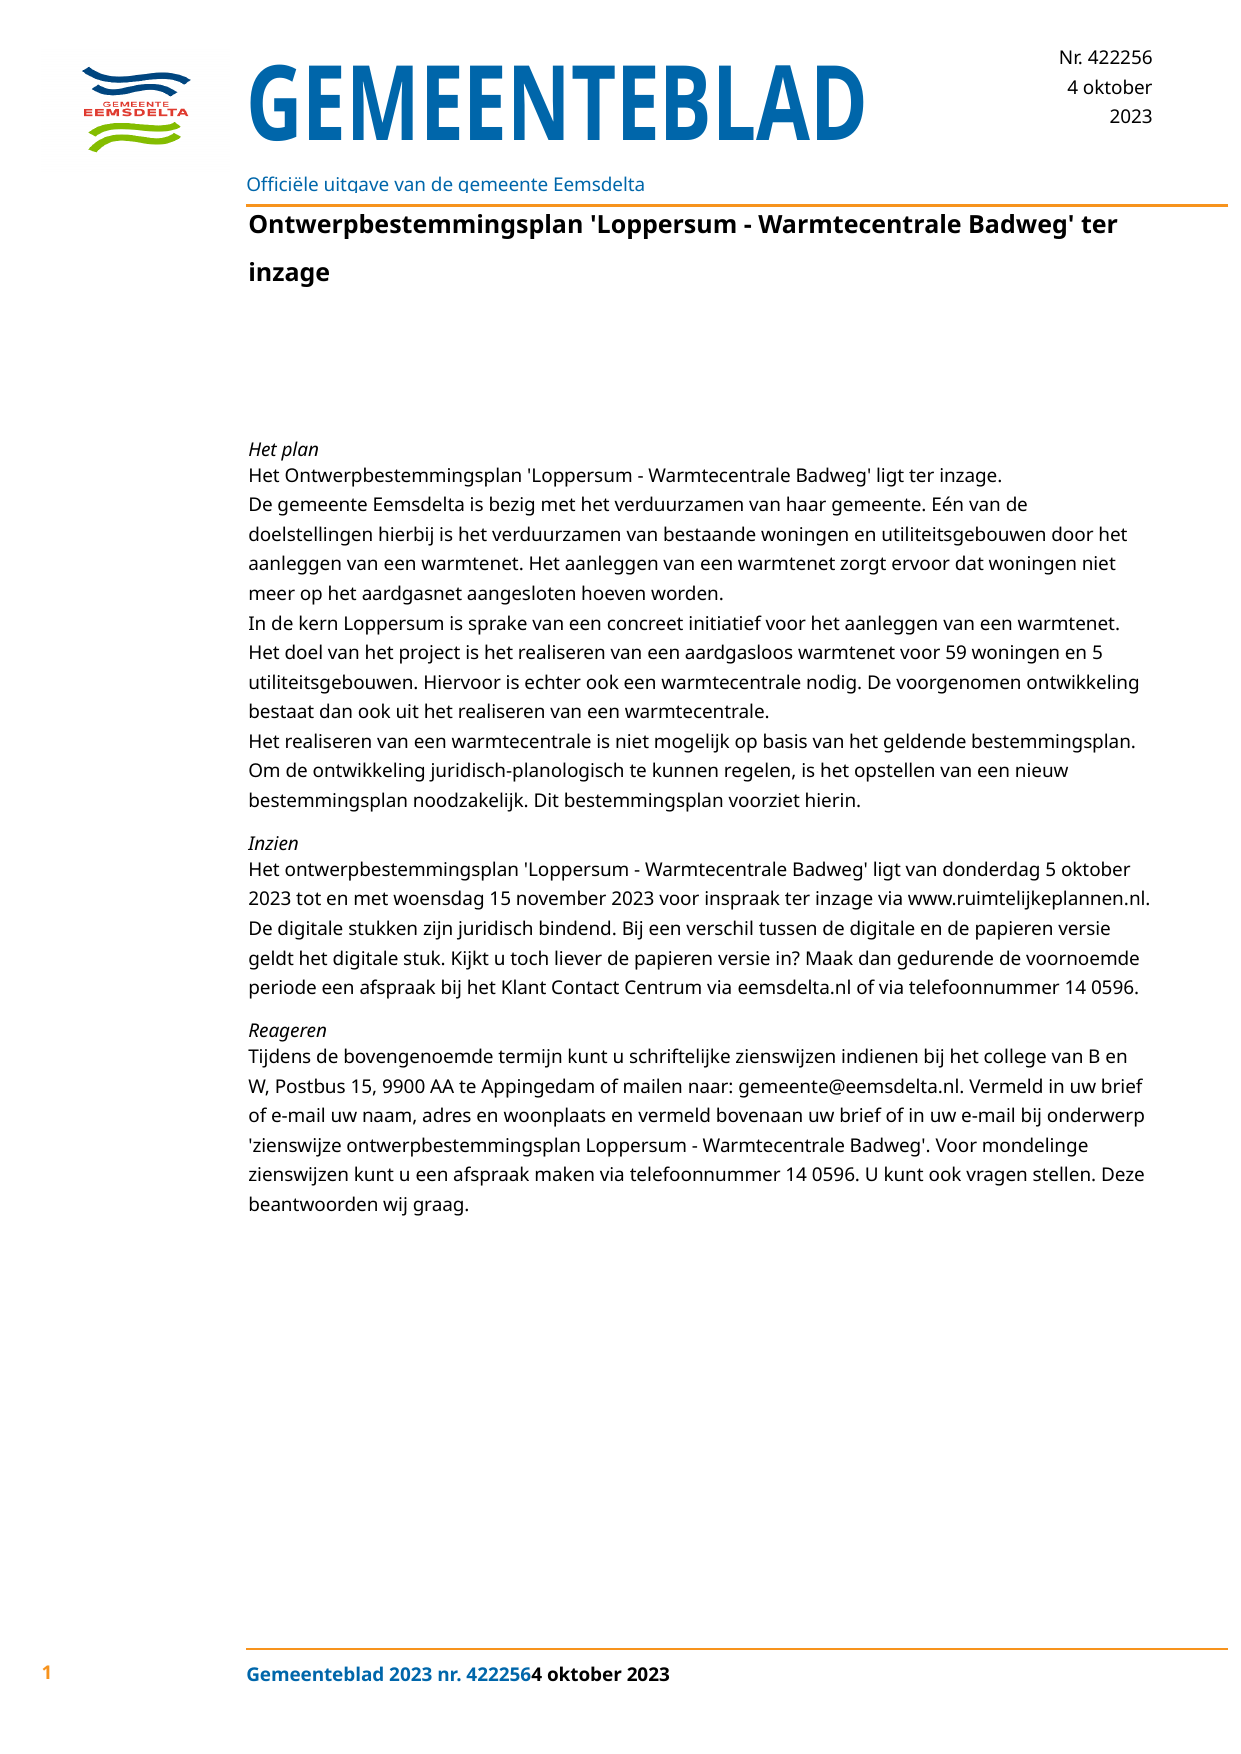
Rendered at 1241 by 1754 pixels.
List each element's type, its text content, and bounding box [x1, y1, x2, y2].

text Het ontwerpbestemmingsplan 'Loppersum - Warmtecentrale Badweg' ligt van donderdag 5 oktober 2023 tot en met woensdag 15 november 2023 voor inspraak ter inzage via www.ruimtelijkeplannen.nl. De digitale stukken zijn juridisch bindend. Bij een verschil tussen de digitale en de papieren versie geldt het digitale stuk. Kijkt u toch liever de papieren versie in? Maak dan gedurende de voornoemde periode een afspraak bij het Klant Contact Centrum via eemsdelta.nl of via telefoonnummer 14 0596. [248, 856, 1152, 1000]
picture [41, 47, 231, 172]
text Ontwerpbestemmingsplan 'Loppersum - Warmtecentrale Badweg' ter inzage [248, 207, 1152, 288]
text Het Ontwerpbestemmingsplan 'Loppersum - Warmtecentrale Badweg' ligt ter inzage. [248, 462, 1152, 487]
text De gemeente Eemsdelta is bezig met het verduurzamen van haar gemeente. Eén van de doelstellingen hierbij is het verduurzamen van bestaande woningen en utiliteitsgebouwen door het aanleggen van een warmtenet. Het aanleggen van een warmtenet zorgt ervoor dat woningen niet meer op het aardgasnet aangesloten hoeven worden. [248, 491, 1152, 606]
text Tijdens de bovengenoemde termijn kunt u schriftelijke zienswijzen indienen bij het college van B en W, Postbus 15, 9900 AA te Appingedam of mailen naar: gemeente@eemsdelta.nl. Vermeld in uw brief of e-mail uw naam, adres en woonplaats en vermeld bovenaan uw brief of in uw e-mail bij onderwerp 'zienswijze ontwerpbestemmingsplan Loppersum - Warmtecentrale Badweg'. Voor mondelinge zienswijzen kunt u een afspraak maken via telefoonnummer 14 0596. U kunt ook vragen stellen. Deze beantwoorden wij graag. [248, 1043, 1152, 1217]
text Het realiseren van een warmtecentrale is niet mogelijk op basis van het geldende bestemmingsplan. Om de ontwikkeling juridisch-planologisch te kunnen regelen, is het opstellen van een nieuw bestemmingsplan noodzakelijk. Dit bestemmingsplan voorziet hierin. [248, 728, 1152, 813]
text Reageren [248, 1017, 1152, 1043]
text Inzien [248, 830, 1152, 856]
text In de kern Loppersum is sprake van een concreet initiatief voor het aanleggen van een warmtenet. Het doel van het project is het realiseren van een aardgasloos warmtenet voor 59 woningen en 5 utiliteitsgebouwen. Hiervoor is echter ook een warmtecentrale nodig. De voorgenomen ontwikkeling bestaat dan ook uit het realiseren van een warmtecentrale. [248, 610, 1152, 724]
text Het plan [248, 436, 1152, 462]
